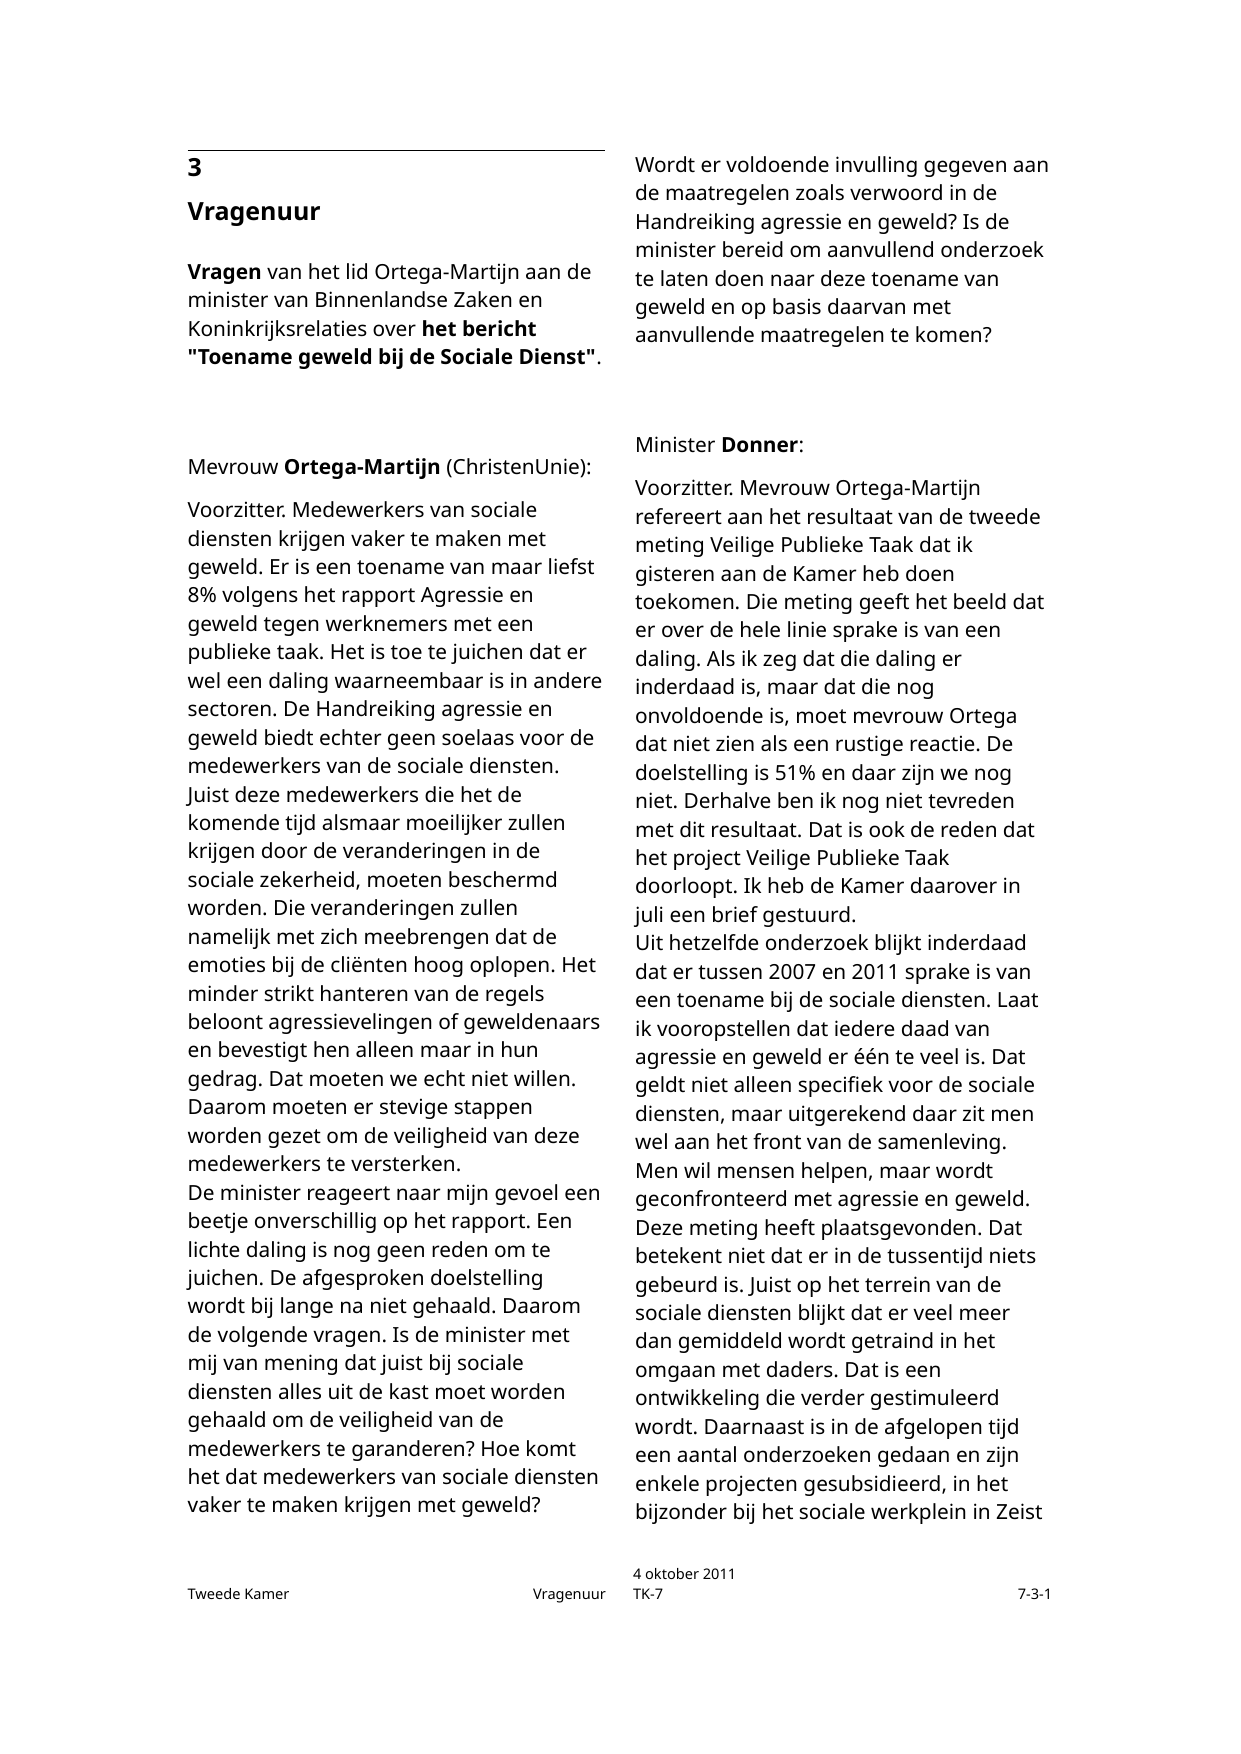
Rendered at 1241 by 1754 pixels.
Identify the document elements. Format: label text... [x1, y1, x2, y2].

text Mevrouw Ortega-Martijn (ChristenUnie): [187, 452, 605, 480]
text Vragenuur [187, 193, 605, 227]
text Voorzitter. Mevrouw Ortega-Martijn refereert aan het resultaat van de tweede meting Veilige Publieke Taak dat ik gisteren aan de Kamer heb doen toekomen. Die meting geeft het beeld dat er over de hele linie sprake is van een daling. Als ik zeg dat die daling er inderdaad is, maar dat die nog onvoldoende is, moet mevrouw Ortega dat niet zien als een rustige reactie. De doelstelling is 51% en daar zijn we nog niet. Derhalve ben ik nog niet tevreden met dit resultaat. Dat is ook de reden dat het project Veilige Publieke Taak doorloopt. Ik heb de Kamer daarover in juli een brief gestuurd. [635, 473, 1053, 928]
text  [187, 401, 605, 429]
text Wordt er voldoende invulling gegeven aan de maatregelen zoals verwoord in de Handreiking agressie en geweld? Is de minister bereid om aanvullend onderzoek te laten doen naar deze toename van geweld en op basis daarvan met aanvullende maatregelen te komen? [635, 150, 1053, 349]
text Minister Donner: [635, 430, 1053, 458]
text Deze meting heeft plaatsgevonden. Dat betekent niet dat er in de tussentijd niets gebeurd is. Juist op het terrein van de sociale diensten blijkt dat er veel meer dan gemiddeld wordt getraind in het omgaan met daders. Dat is een ontwikkeling die verder gestimuleerd wordt. Daarnaast is in de afgelopen tijd een aantal onderzoeken gedaan en zijn enkele projecten gesubsidieerd, in het bijzonder bij het sociale werkplein in Zeist [635, 1213, 1053, 1526]
text Vragen van het lid Ortega-Martijn aan de minister van Binnenlandse Zaken en Koninkrijksrelaties over het bericht "Toename geweld bij de Sociale Dienst". [187, 257, 605, 371]
text  [635, 379, 1053, 407]
text Voorzitter. Medewerkers van sociale diensten krijgen vaker te maken met geweld. Er is een toename van maar liefst 8% volgens het rapport Agressie en geweld tegen werknemers met een publieke taak. Het is toe te juichen dat er wel een daling waarneembaar is in andere sectoren. De Handreiking agressie en geweld biedt echter geen soelaas voor de medewerkers van de sociale diensten. Juist deze medewerkers die het de komende tijd alsmaar moeilijker zullen krijgen door de veranderingen in de sociale zekerheid, moeten beschermd worden. Die veranderingen zullen namelijk met zich meebrengen dat de emoties bij de cliënten hoog oplopen. Het minder strikt hanteren van de regels beloont agressievelingen of geweldenaars en bevestigt hen alleen maar in hun gedrag. Dat moeten we echt niet willen. Daarom moeten er stevige stappen worden gezet om de veiligheid van deze medewerkers te versterken. [187, 495, 605, 1178]
text 3 [187, 151, 605, 184]
text De minister reageert naar mijn gevoel een beetje onverschillig op het rapport. Een lichte daling is nog geen reden om te juichen. De afgesproken doelstelling wordt bij lange na niet gehaald. Daarom de volgende vragen. Is de minister met mij van mening dat juist bij sociale diensten alles uit de kast moet worden gehaald om de veiligheid van de medewerkers te garanderen? Hoe komt het dat medewerkers van sociale diensten vaker te maken krijgen met geweld? [187, 1178, 605, 1519]
text Uit hetzelfde onderzoek blijkt inderdaad dat er tussen 2007 en 2011 sprake is van een toename bij de sociale diensten. Laat ik vooropstellen dat iedere daad van agressie en geweld er één te veel is. Dat geldt niet alleen specifiek voor de sociale diensten, maar uitgerekend daar zit men wel aan het front van de samenleving. Men wil mensen helpen, maar wordt geconfronteerd met agressie en geweld. [635, 928, 1053, 1213]
